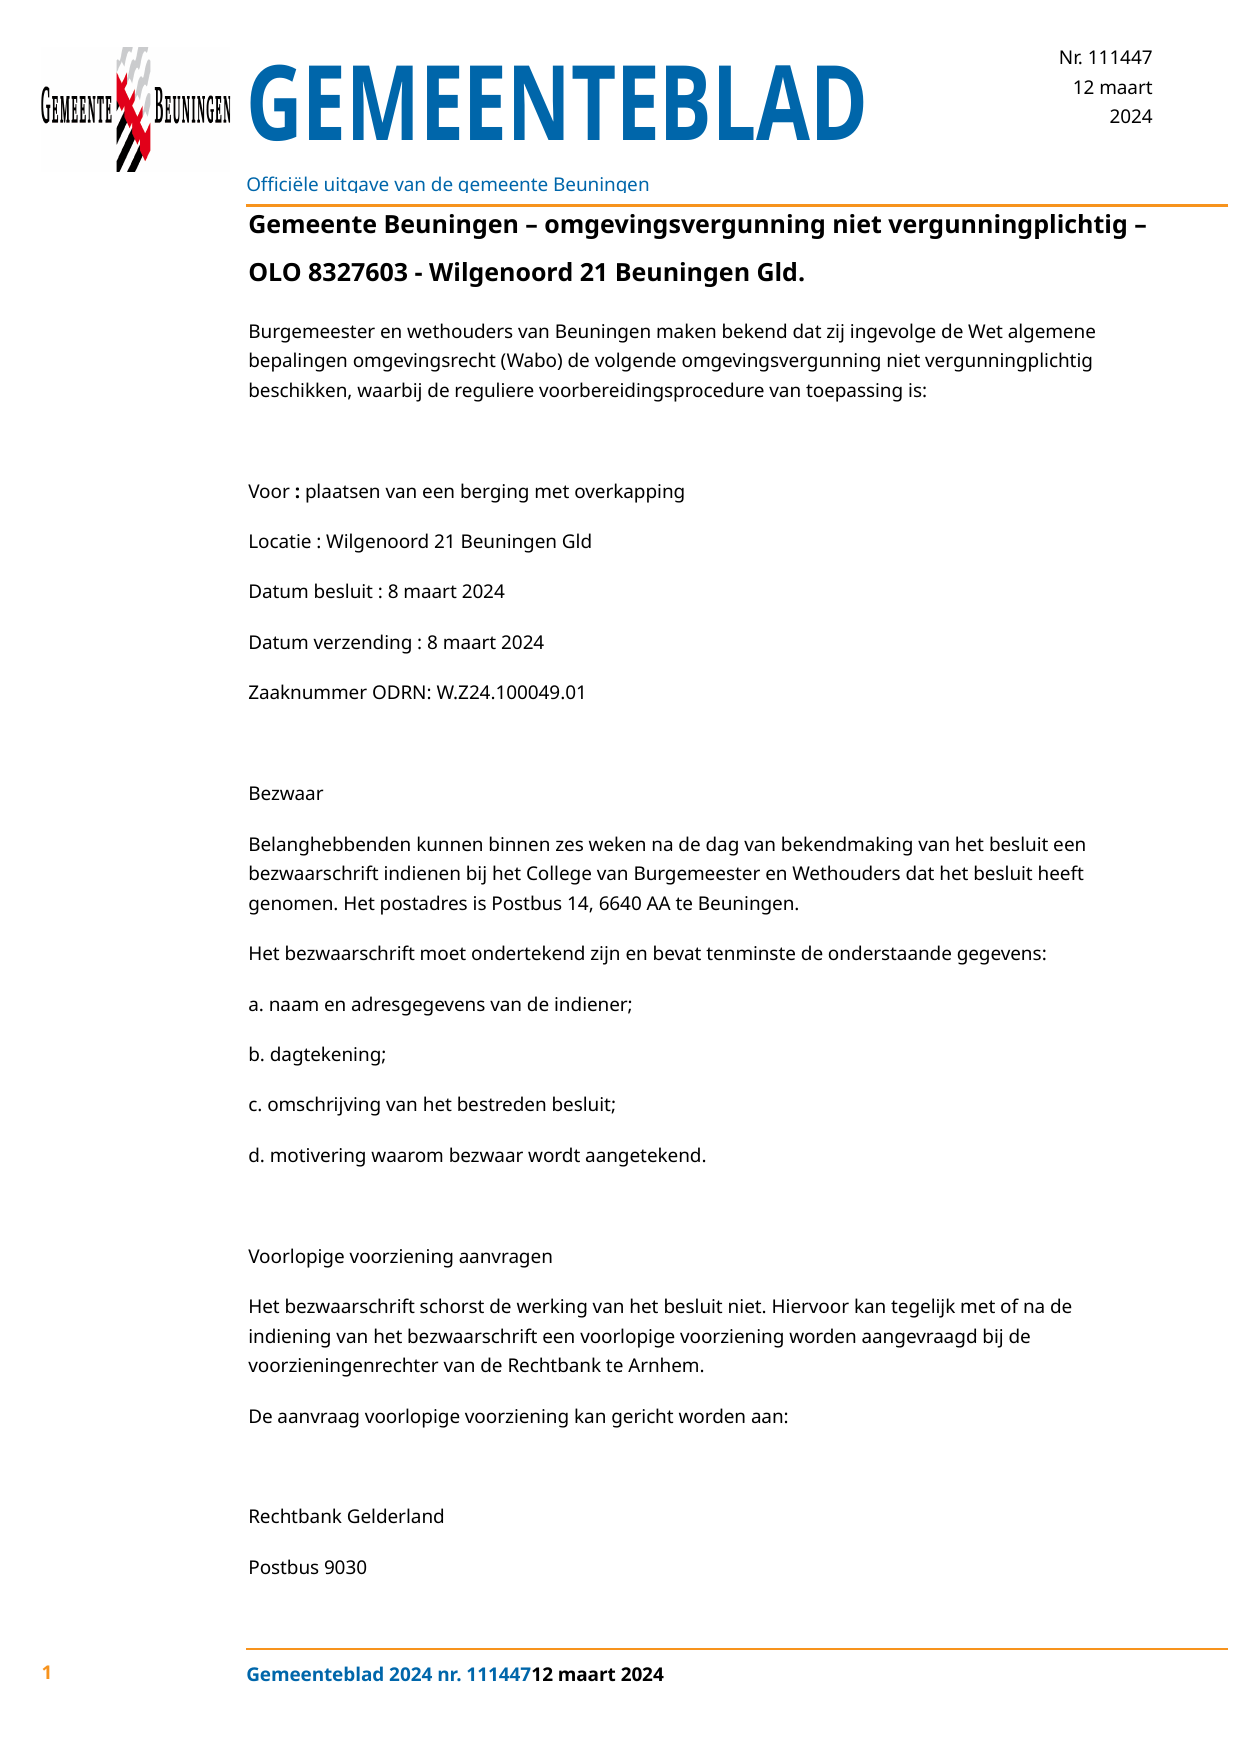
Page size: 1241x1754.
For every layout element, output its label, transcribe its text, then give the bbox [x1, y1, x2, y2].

text Postbus 9030 [248, 1554, 1152, 1580]
text Voor : plaatsen van een berging met overkapping [248, 478, 1152, 504]
text Burgemeester en wethouders van Beuningen maken bekend dat zij ingevolge de Wet algemene bepalingen omgevingsrecht (Wabo) de volgende omgevingsvergunning niet vergunningplichtig beschikken, waarbij de reguliere voorbereidingsprocedure van toepassing is: [248, 318, 1152, 403]
text Bezwaar [248, 780, 1152, 806]
text Het bezwaarschrift moet ondertekend zijn en bevat tenminste de onderstaande gegevens: [248, 940, 1152, 966]
text Het bezwaarschrift schorst de werking van het besluit niet. Hiervoor kan tegelijk met of na de indiening van het bezwaarschrift een voorlopige voorziening worden aangevraagd bij de voorzieningenrechter van de Rechtbank te Arnhem. [248, 1293, 1152, 1378]
text Locatie : Wilgenoord 21 Beuningen Gld [248, 528, 1152, 554]
picture [41, 47, 231, 172]
text Gemeente Beuningen – omgevingsvergunning niet vergunningplichtig – OLO 8327603 - Wilgenoord 21 Beuningen Gld. [248, 207, 1152, 288]
text c. omschrijving van het bestreden besluit; [248, 1092, 1152, 1117]
text a. naam en adresgegevens van de indiener; [248, 991, 1152, 1017]
text Zaaknummer ODRN: W.Z24.100049.01 [248, 679, 1152, 705]
text b. dagtekening; [248, 1041, 1152, 1067]
text Datum verzending : 8 maart 2024 [248, 629, 1152, 655]
text Voorlopige voorziening aanvragen [248, 1243, 1152, 1269]
text Rechtbank Gelderland [248, 1504, 1152, 1529]
text Belanghebbenden kunnen binnen zes weken na de dag van bekendmaking van het besluit een bezwaarschrift indienen bij het College van Burgemeester en Wethouders dat het besluit heeft genomen. Het postadres is Postbus 14, 6640 AA te Beuningen. [248, 831, 1152, 916]
text De aanvraag voorlopige voorziening kan gericht worden aan: [248, 1403, 1152, 1429]
text d. motivering waarom bezwaar wordt aangetekend. [248, 1142, 1152, 1168]
text Datum besluit : 8 maart 2024 [248, 579, 1152, 604]
